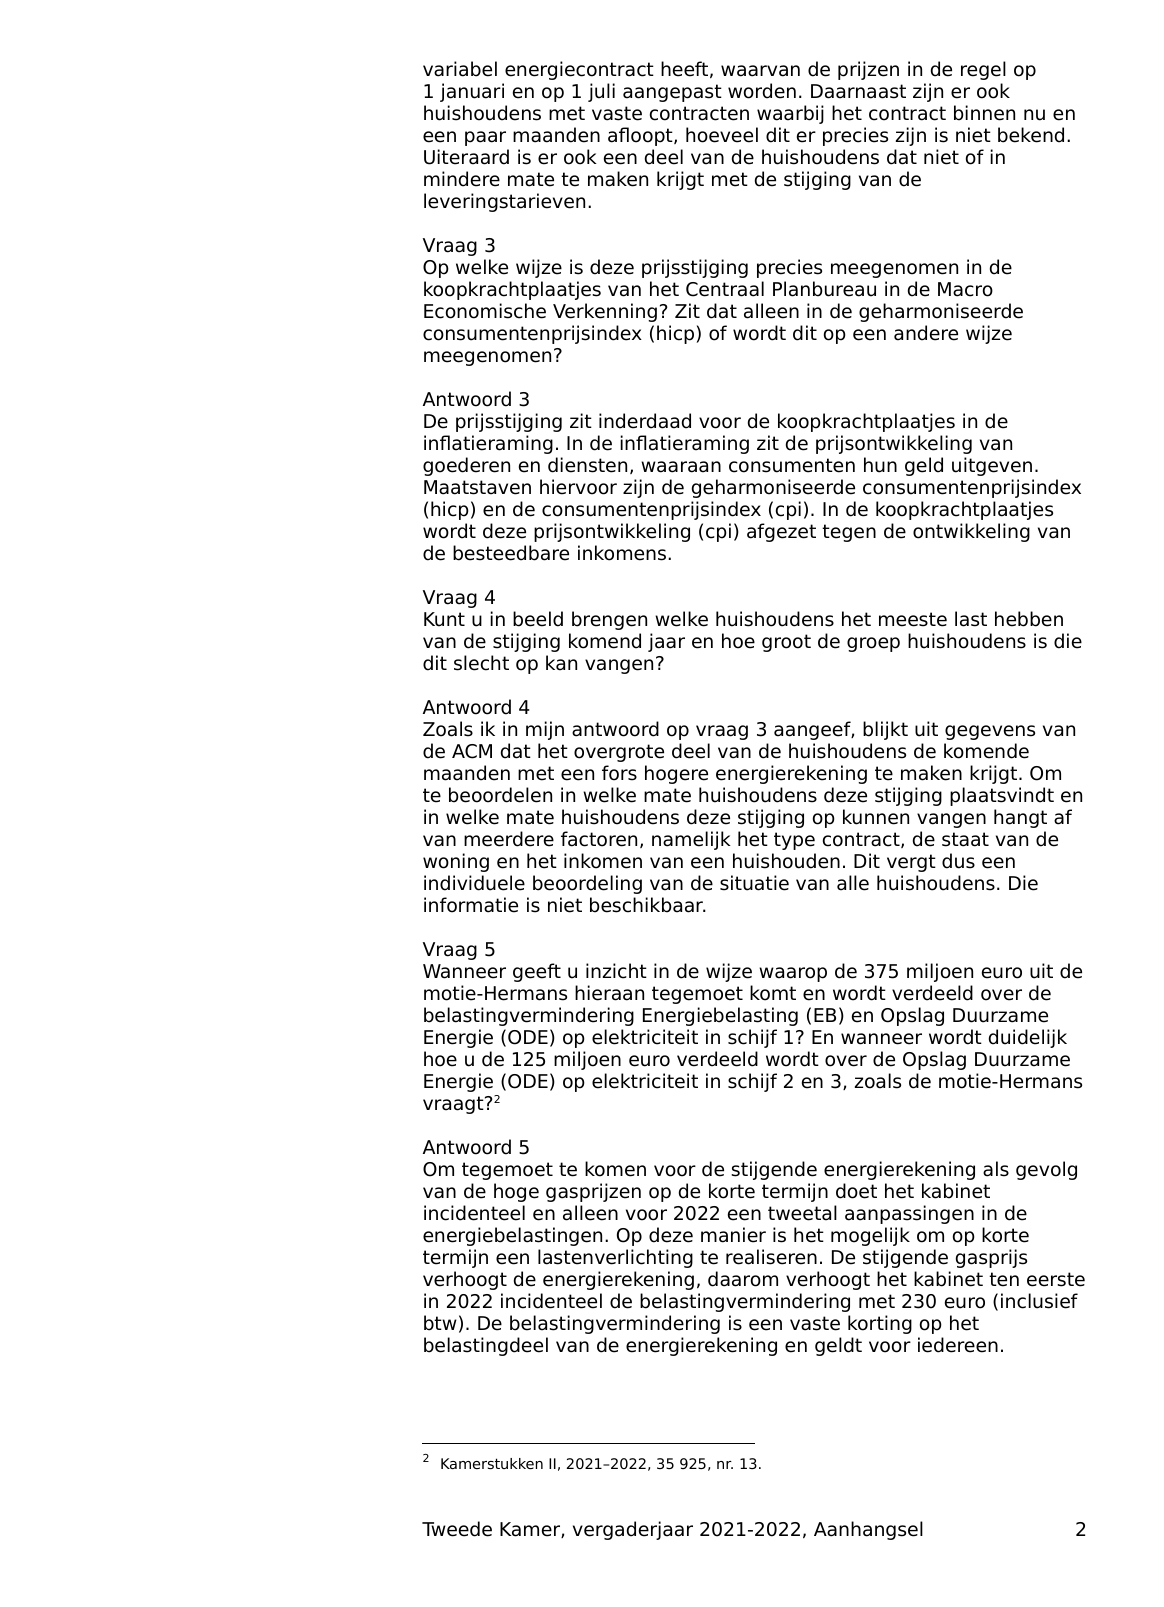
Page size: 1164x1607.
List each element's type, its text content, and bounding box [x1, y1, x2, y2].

text Vraag 3 [422, 235, 1087, 257]
text Kamerstukken II, 2021–2022, 35 925, nr. 13. [422, 1452, 1087, 1474]
text Vraag 5 [422, 939, 1087, 961]
text Antwoord 3 [422, 389, 1087, 411]
text Zoals ik in mijn antwoord op vraag 3 aangeef, blijkt uit gegevens van de ACM dat het overgrote deel van de huishoudens de komende maanden met een fors hogere energierekening te maken krijgt. Om te beoordelen in welke mate huishoudens deze stijging plaatsvindt en in welke mate huishoudens deze stijging op kunnen vangen hangt af van meerdere factoren, namelijk het type contract, de staat van de woning en het inkomen van een huishouden. Dit vergt dus een individuele beoordeling van de situatie van alle huishoudens. Die informatie is niet beschikbaar. [422, 719, 1087, 917]
text Wanneer geeft u inzicht in de wijze waarop de 375 miljoen euro uit de motie-Hermans hieraan tegemoet komt en wordt verdeeld over de belastingvermindering Energiebelasting (EB) en Opslag Duurzame Energie (ODE) op elektriciteit in schijf 1? En wanneer wordt duidelijk hoe u de 125 miljoen euro verdeeld wordt over de Opslag Duurzame Energie (ODE) op elektriciteit in schijf 2 en 3, zoals de motie-Hermans vraagt? [422, 961, 1087, 1115]
text Antwoord 4 [422, 697, 1087, 719]
text De prijsstijging zit inderdaad voor de koopkrachtplaatjes in de inflatieraming. In de inflatieraming zit de prijsontwikkeling van goederen en diensten, waaraan consumenten hun geld uitgeven. Maatstaven hiervoor zijn de geharmoniseerde consumentenprijsindex (hicp) en de consumentenprijsindex (cpi). In de koopkrachtplaatjes wordt deze prijsontwikkeling (cpi) afgezet tegen de ontwikkeling van de besteedbare inkomens. [422, 411, 1087, 565]
text Op welke wijze is deze prijsstijging precies meegenomen in de koopkrachtplaatjes van het Centraal Planbureau in de Macro Economische Verkenning? Zit dat alleen in de geharmoniseerde consumentenprijsindex (hicp) of wordt dit op een andere wijze meegenomen? [422, 257, 1087, 367]
text Kunt u in beeld brengen welke huishoudens het meeste last hebben van de stijging komend jaar en hoe groot de groep huishoudens is die dit slecht op kan vangen? [422, 609, 1087, 675]
text variabel energiecontract heeft, waarvan de prijzen in de regel op 1 januari en op 1 juli aangepast worden. Daarnaast zijn er ook huishoudens met vaste contracten waarbij het contract binnen nu en een paar maanden afloopt, hoeveel dit er precies zijn is niet bekend. Uiteraard is er ook een deel van de huishoudens dat niet of in mindere mate te maken krijgt met de stijging van de leveringstarieven. [422, 59, 1087, 213]
text Om tegemoet te komen voor de stijgende energierekening als gevolg van de hoge gasprijzen op de korte termijn doet het kabinet incidenteel en alleen voor 2022 een tweetal aanpassingen in de energiebelastingen. Op deze manier is het mogelijk om op korte termijn een lastenverlichting te realiseren. De stijgende gasprijs verhoogt de energierekening, daarom verhoogt het kabinet ten eerste in 2022 incidenteel de belastingvermindering met 230 euro (inclusief btw). De belastingvermindering is een vaste korting op het belastingdeel van de energierekening en geldt voor iedereen. [422, 1159, 1087, 1357]
text Antwoord 5 [422, 1137, 1087, 1159]
text Vraag 4 [422, 587, 1087, 609]
